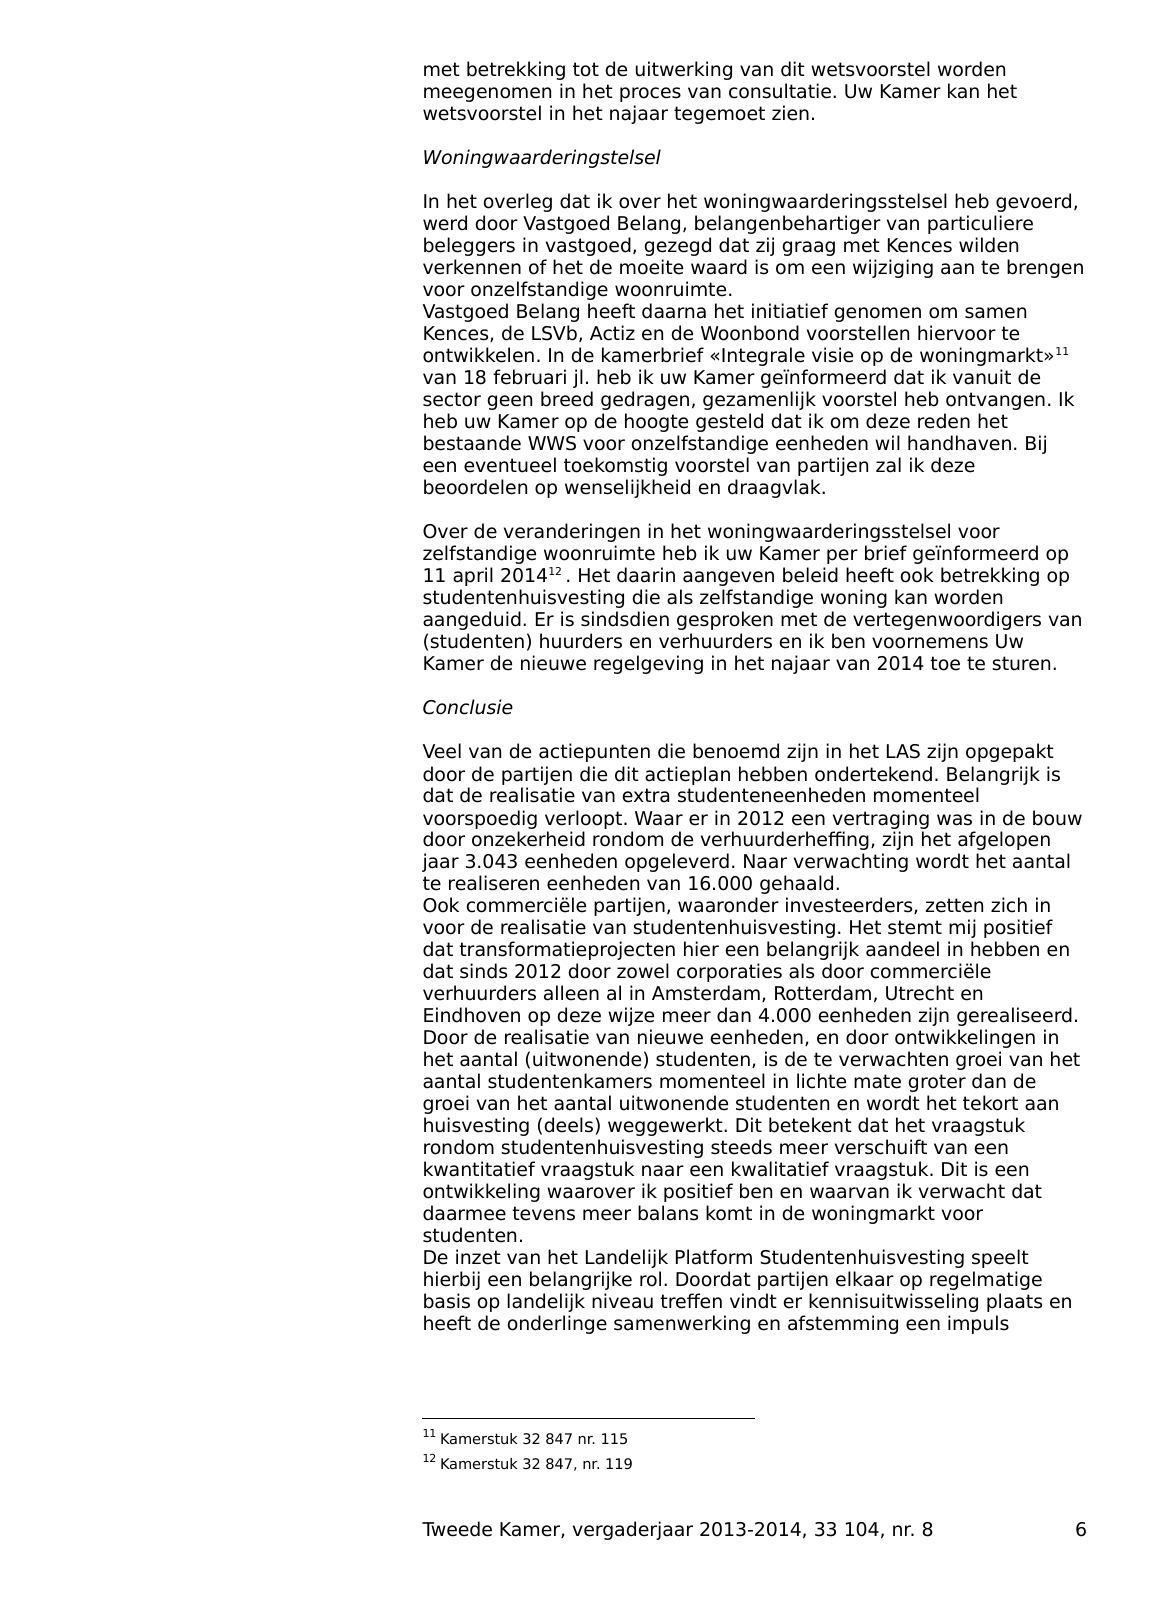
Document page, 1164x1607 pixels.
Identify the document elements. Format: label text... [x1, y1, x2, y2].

text Kamerstuk 32 847, nr. 119 [422, 1452, 1087, 1474]
text De inzet van het Landelijk Platform Studentenhuisvesting speelt hierbij een belangrijke rol. Doordat partijen elkaar op regelmatige basis op landelijk niveau treffen vindt er kennisuitwisseling plaats en heeft de onderlinge samenwerking en afstemming een impuls [422, 1247, 1087, 1335]
subtitle Woningwaarderingstelsel [422, 147, 1087, 169]
text Over de veranderingen in het woningwaarderingsstelsel voor zelfstandige woonruimte heb ik uw Kamer per brief geïnformeerd op 11 april 2014. Het daarin aangeven beleid heeft ook betrekking op studentenhuisvesting die als zelfstandige woning kan worden aangeduid. Er is sindsdien gesproken met de vertegenwoordigers van (studenten) huurders en verhuurders en ik ben voornemens Uw Kamer de nieuwe regelgeving in het najaar van 2014 toe te sturen. [422, 521, 1087, 675]
text Kamerstuk 32 847 nr. 115 [422, 1427, 1087, 1449]
text Door de realisatie van nieuwe eenheden, en door ontwikkelingen in het aantal (uitwonende) studenten, is de te verwachten groei van het aantal studentenkamers momenteel in lichte mate groter dan de groei van het aantal uitwonende studenten en wordt het tekort aan huisvesting (deels) weggewerkt. Dit betekent dat het vraagstuk rondom studentenhuisvesting steeds meer verschuift van een kwantitatief vraagstuk naar een kwalitatief vraagstuk. Dit is een ontwikkeling waarover ik positief ben en waarvan ik verwacht dat daarmee tevens meer balans komt in de woningmarkt voor studenten. [422, 1027, 1087, 1247]
text Vastgoed Belang heeft daarna het initiatief genomen om samen Kences, de LSVb, Actiz en de Woonbond voorstellen hiervoor te ontwikkelen. In de kamerbrief «Integrale visie op de woningmarkt» van 18 februari jl. heb ik uw Kamer geïnformeerd dat ik vanuit de sector geen breed gedragen, gezamenlijk voorstel heb ontvangen. Ik heb uw Kamer op de hoogte gesteld dat ik om deze reden het bestaande WWS voor onzelfstandige eenheden wil handhaven. Bij een eventueel toekomstig voorstel van partijen zal ik deze beoordelen op wenselijkheid en draagvlak. [422, 301, 1087, 499]
text Ook commerciële partijen, waaronder investeerders, zetten zich in voor de realisatie van studentenhuisvesting. Het stemt mij positief dat transformatieprojecten hier een belangrijk aandeel in hebben en dat sinds 2012 door zowel corporaties als door commerciële verhuurders alleen al in Amsterdam, Rotterdam, Utrecht en Eindhoven op deze wijze meer dan 4.000 eenheden zijn gerealiseerd. [422, 895, 1087, 1027]
text In het overleg dat ik over het woningwaarderingsstelsel heb gevoerd, werd door Vastgoed Belang, belangenbehartiger van particuliere beleggers in vastgoed, gezegd dat zij graag met Kences wilden verkennen of het de moeite waard is om een wijziging aan te brengen voor onzelfstandige woonruimte. [422, 191, 1087, 301]
text met betrekking tot de uitwerking van dit wetsvoorstel worden meegenomen in het proces van consultatie. Uw Kamer kan het wetsvoorstel in het najaar tegemoet zien. [422, 59, 1087, 125]
text Veel van de actiepunten die benoemd zijn in het LAS zijn opgepakt door de partijen die dit actieplan hebben ondertekend. Belangrijk is dat de realisatie van extra studenteneenheden momenteel voorspoedig verloopt. Waar er in 2012 een vertraging was in de bouw door onzekerheid rondom de verhuurderheffing, zijn het afgelopen jaar 3.043 eenheden opgeleverd. Naar verwachting wordt het aantal te realiseren eenheden van 16.000 gehaald. [422, 741, 1087, 895]
subtitle Conclusie [422, 697, 1087, 719]
